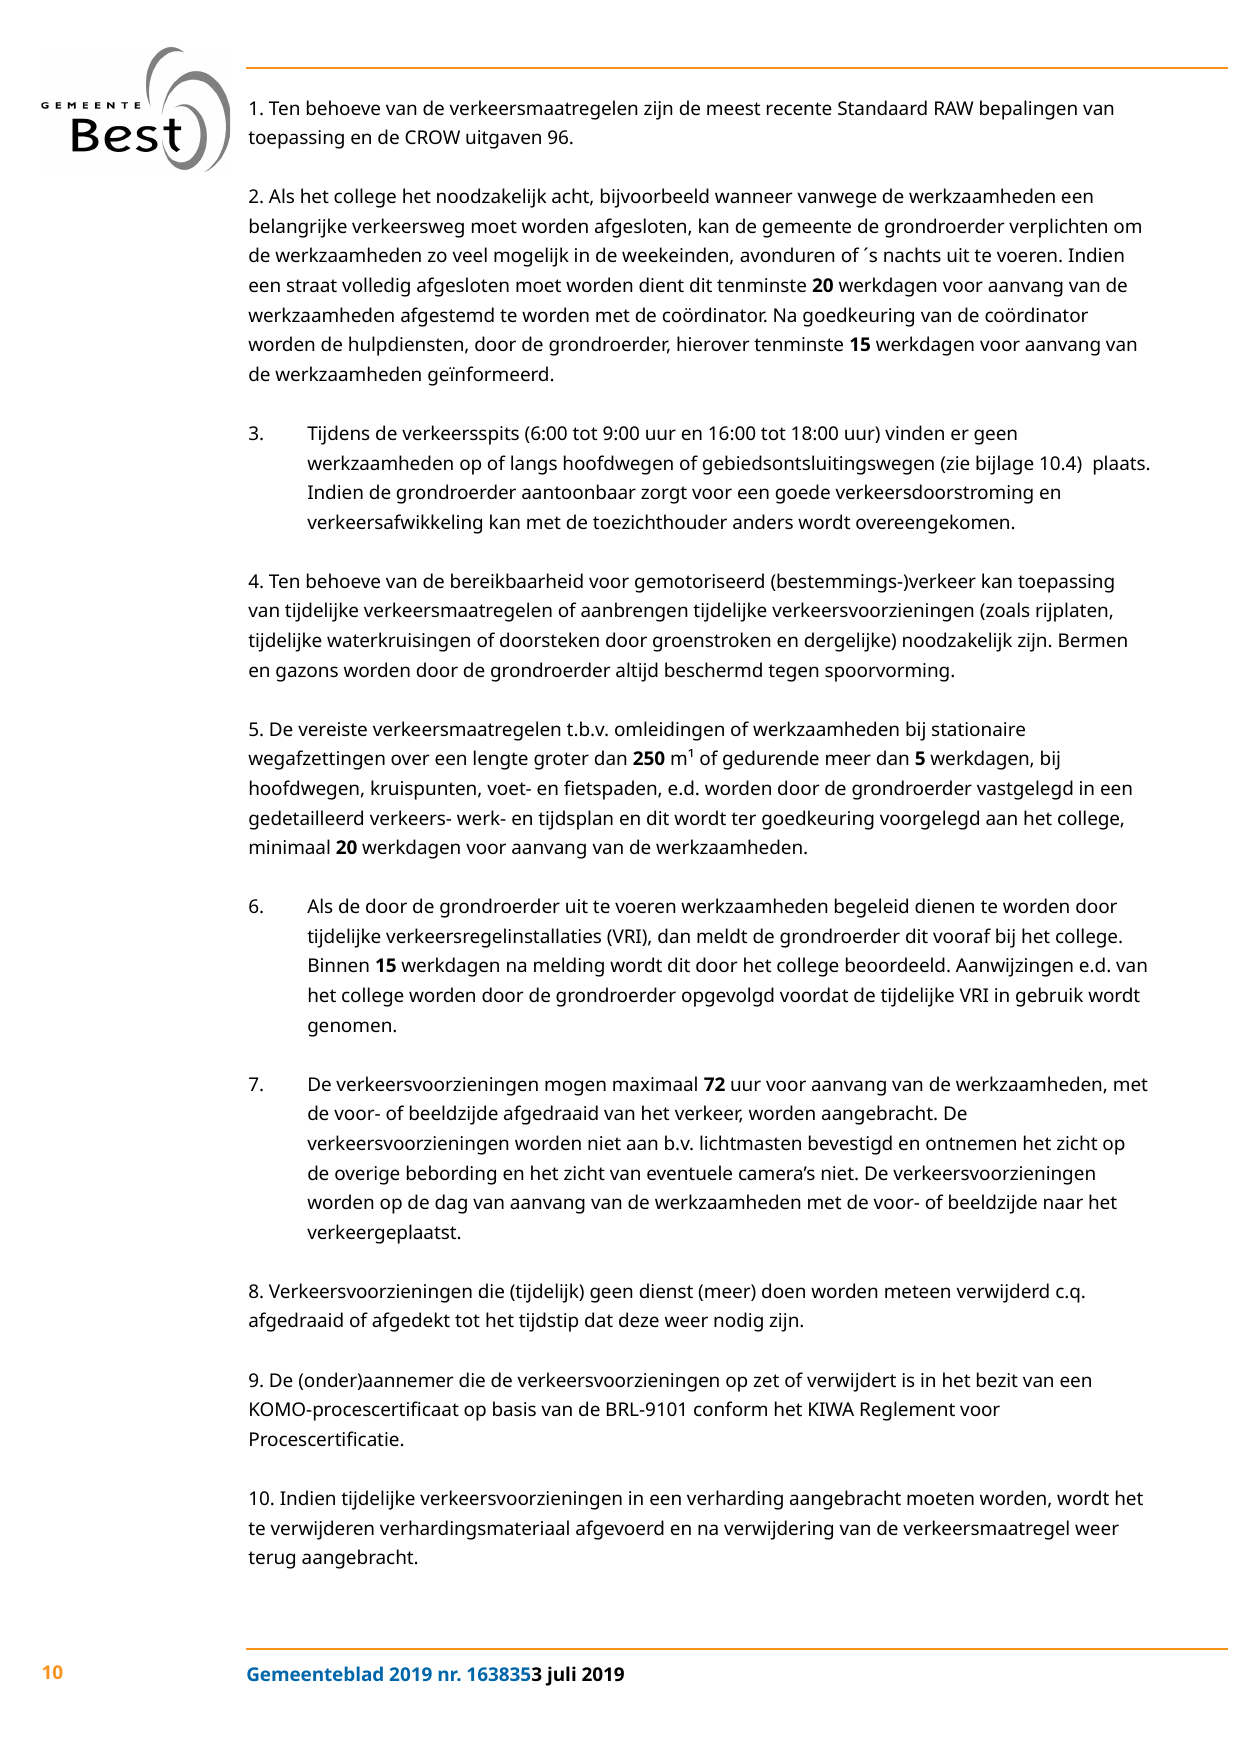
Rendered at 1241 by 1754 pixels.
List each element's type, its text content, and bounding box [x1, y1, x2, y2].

picture [41, 47, 231, 172]
list Als de door de grondroerder uit te voeren werkzaamheden begeleid dienen te worden door tijdelijke verkeersregelinstallaties (VRI), dan meldt de grondroerder dit vooraf bij het college. Binnen 15 werkdagen na melding wordt dit door het college beoordeeld. Aanwijzingen e.d. van het college worden door de grondroerder opgevolgd voordat de tijdelijke VRI in gebruik wordt genomen. [248, 893, 1152, 1038]
text 9. De (onder)aannemer die de verkeersvoorzieningen op zet of verwijdert is in het bezit van een KOMO-procescertificaat op basis van de BRL-9101 conform het KIWA Reglement voor Procescertificatie. [248, 1367, 1152, 1452]
text 4. Ten behoeve van de bereikbaarheid voor gemotoriseerd (bestemmings-)verkeer kan toepassing van tijdelijke verkeersmaatregelen of aanbrengen tijdelijke verkeersvoorzieningen (zoals rijplaten, tijdelijke waterkruisingen of doorsteken door groenstroken en dergelijke) noodzakelijk zijn. Bermen en gazons worden door de grondroerder altijd beschermd tegen spoorvorming. [248, 568, 1152, 683]
text 5. De vereiste verkeersmaatregelen t.b.v. omleidingen of werkzaamheden bij stationaire wegafzettingen over een lengte groter dan 250 m¹ of gedurende meer dan 5 werkdagen, bij hoofdwegen, kruispunten, voet- en fietspaden, e.d. worden door de grondroerder vastgelegd in een gedetailleerd verkeers- werk- en tijdsplan en dit wordt ter goedkeuring voorgelegd aan het college, minimaal 20 werkdagen voor aanvang van de werkzaamheden. [248, 716, 1152, 860]
list De verkeersvoorzieningen mogen maximaal 72 uur voor aanvang van de werkzaamheden, met de voor- of beeldzijde afgedraaid van het verkeer, worden aangebracht. De verkeersvoorzieningen worden niet aan b.v. lichtmasten bevestigd en ontnemen het zicht op de overige bebording en het zicht van eventuele camera’s niet. De verkeersvoorzieningen worden op de dag van aanvang van de werkzaamheden met de voor- of beeldzijde naar het verkeergeplaatst. [248, 1071, 1152, 1245]
text 10. Indien tijdelijke verkeersvoorzieningen in een verharding aangebracht moeten worden, wordt het te verwijderen verhardingsmateriaal afgevoerd en na verwijdering van de verkeersmaatregel weer terug aangebracht. [248, 1485, 1152, 1570]
text 1. Ten behoeve van de verkeersmaatregelen zijn de meest recente Standaard RAW bepalingen van toepassing en de CROW uitgaven 96. [248, 95, 1152, 150]
text 2. Als het college het noodzakelijk acht, bijvoorbeeld wanneer vanwege de werkzaamheden een belangrijke verkeersweg moet worden afgesloten, kan de gemeente de grondroerder verplichten om de werkzaamheden zo veel mogelijk in de weekeinden, avonduren of ´s nachts uit te voeren. Indien een straat volledig afgesloten moet worden dient dit tenminste 20 werkdagen voor aanvang van de werkzaamheden afgestemd te worden met de coördinator. Na goedkeuring van de coördinator worden de hulpdiensten, door de grondroerder, hierover tenminste 15 werkdagen voor aanvang van de werkzaamheden geïnformeerd. [248, 183, 1152, 387]
text 8. Verkeersvoorzieningen die (tijdelijk) geen dienst (meer) doen worden meteen verwijderd c.q. afgedraaid of afgedekt tot het tijdstip dat deze weer nodig zijn. [248, 1278, 1152, 1333]
list Tijdens de verkeersspits (6:00 tot 9:00 uur en 16:00 tot 18:00 uur) vinden er geen werkzaamheden op of langs hoofdwegen of gebiedsontsluitingswegen (zie bijlage 10.4) plaats. Indien de grondroerder aantoonbaar zorgt voor een goede verkeersdoorstroming en verkeersafwikkeling kan met de toezichthouder anders wordt overeengekomen. [248, 420, 1152, 535]
